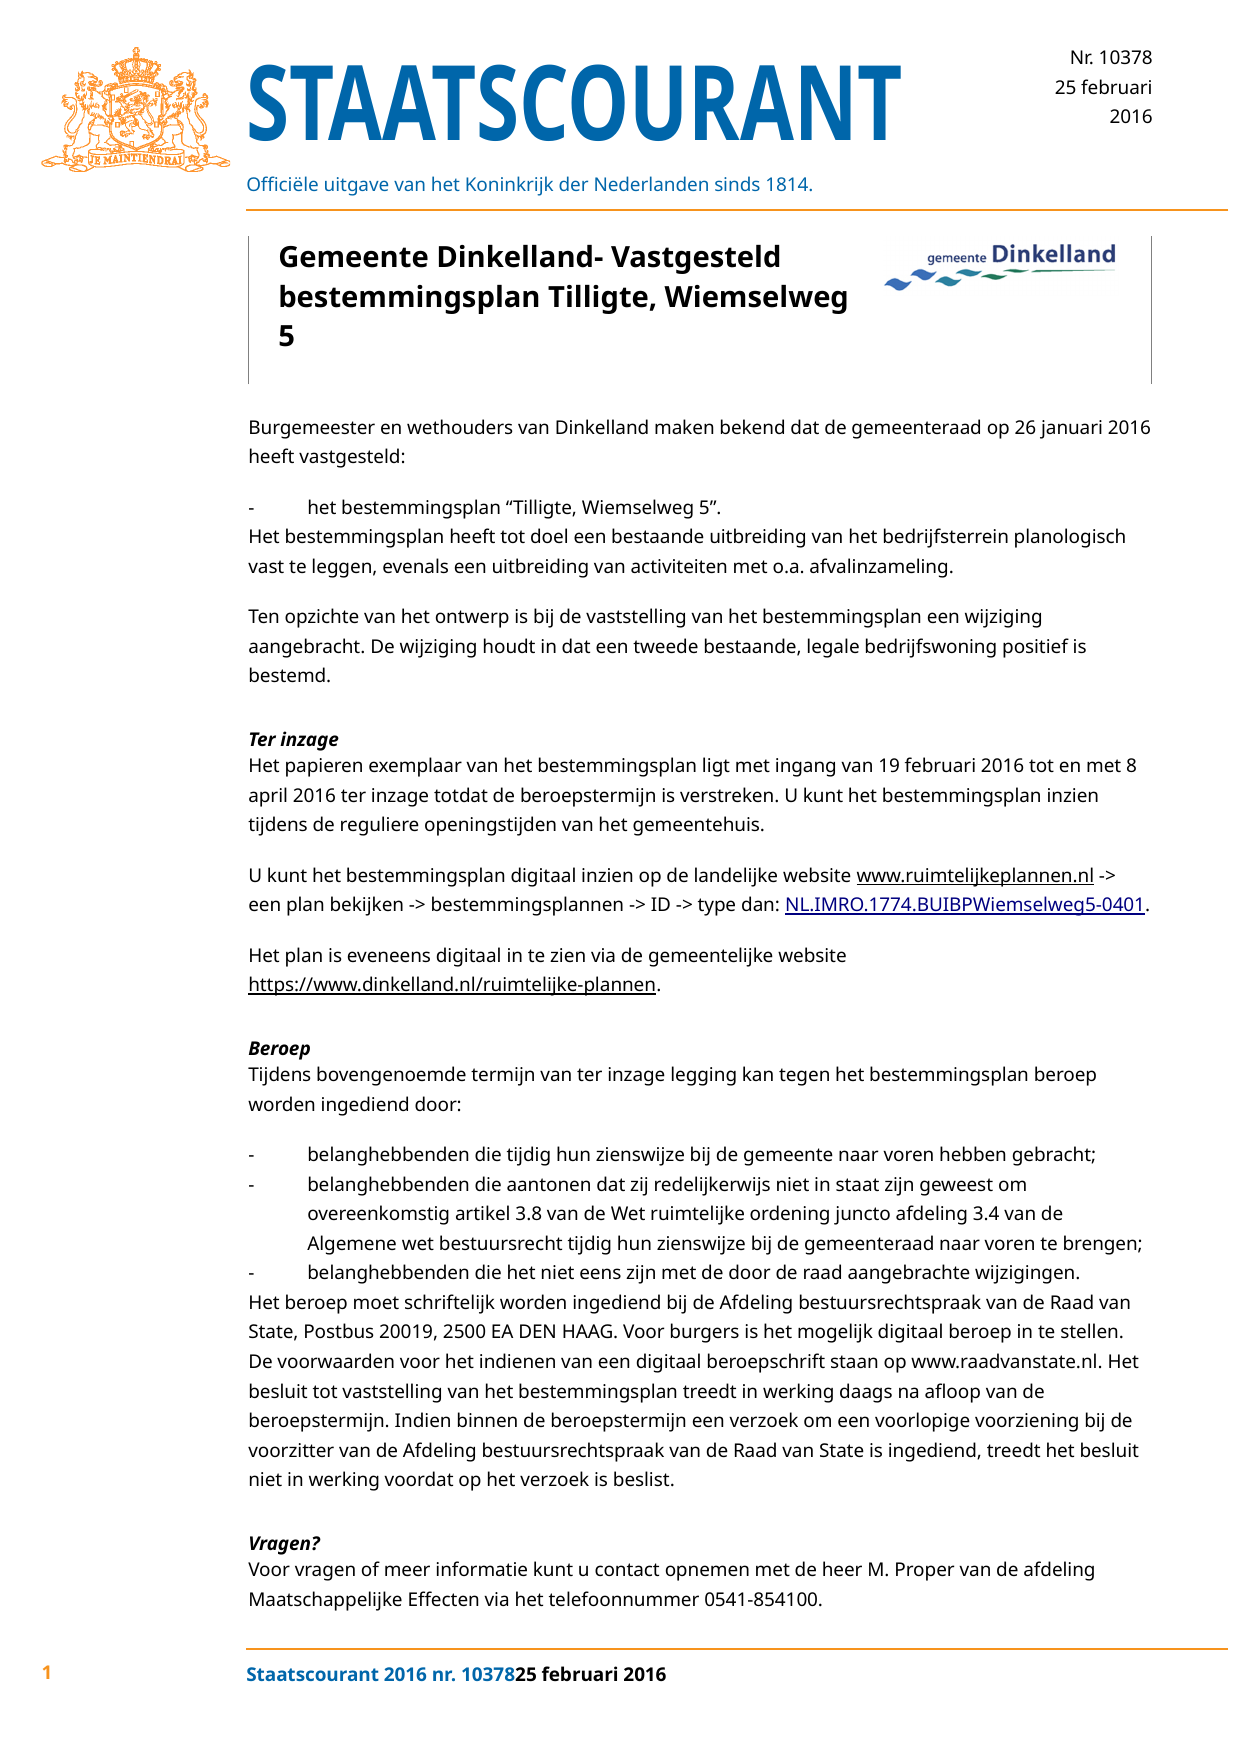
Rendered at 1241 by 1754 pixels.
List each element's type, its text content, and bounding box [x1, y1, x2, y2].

text Ten opzichte van het ontwerp is bij de vaststelling van het bestemmingsplan een wijziging aangebracht. De wijziging houdt in dat een tweede bestaande, legale bedrijfswoning positief is bestemd. [248, 603, 1152, 688]
text Het papieren exemplaar van het bestemmingsplan ligt met ingang van 19 februari 2016 tot en met 8 april 2016 ter inzage totdat de beroepstermijn is verstreken. U kunt het bestemmingsplan inzien tijdens de reguliere openingstijden van het gemeentehuis. [248, 752, 1152, 837]
list belanghebbenden die tijdig hun zienswijze bij de gemeente naar voren hebben gebracht; [248, 1141, 1152, 1167]
picture [41, 47, 231, 172]
table_header Gemeente Dinkelland- Vastgesteld bestemmingsplan Tilligte, Wiemselweg 5 [249, 236, 850, 384]
text U kunt het bestemmingsplan digitaal inzien op de landelijke website www.ruimtelijkeplannen.nl -> een plan bekijken -> bestemmingsplannen -> ID -> type dan: NL.IMRO.1774.BUIBPWiemselweg5-0401. [248, 862, 1152, 917]
list belanghebbenden die het niet eens zijn met de door de raad aangebrachte wijzigingen. [248, 1259, 1152, 1285]
list belanghebbenden die aantonen dat zij redelijkerwijs niet in staat zijn geweest om overeenkomstig artikel 3.8 van de Wet ruimtelijke ordening juncto afdeling 3.4 van de Algemene wet bestuursrecht tijdig hun zienswijze bij de gemeenteraad naar voren te brengen; [248, 1171, 1152, 1256]
text Vragen? [248, 1531, 1152, 1556]
picture [882, 236, 1119, 296]
text Ter inzage [248, 727, 1152, 752]
table_header [850, 236, 1151, 384]
text Beroep [248, 1036, 1152, 1061]
text Tijdens bovengenoemde termijn van ter inzage legging kan tegen het bestemmingsplan beroep worden ingediend door: [248, 1061, 1152, 1117]
text Voor vragen of meer informatie kunt u contact opnemen met de heer M. Proper van de afdeling Maatschappelijke Effecten via het telefoonnummer 0541-854100. [248, 1556, 1152, 1612]
text Het plan is eveneens digitaal in te zien via de gemeentelijke website https://www.dinkelland.nl/ruimtelijke-plannen. [248, 942, 1152, 997]
text Burgemeester en wethouders van Dinkelland maken bekend dat de gemeenteraad op 26 januari 2016 heeft vastgesteld: [248, 414, 1152, 469]
list het bestemmingsplan “Tilligte, Wiemselweg 5”. [248, 494, 1152, 520]
text Het bestemmingsplan heeft tot doel een bestaande uitbreiding van het bedrijfsterrein planologisch vast te leggen, evenals een uitbreiding van activiteiten met o.a. afvalinzameling. [248, 523, 1152, 579]
text Het beroep moet schriftelijk worden ingediend bij de Afdeling bestuursrechtspraak van de Raad van State, Postbus 20019, 2500 EA DEN HAAG. Voor burgers is het mogelijk digitaal beroep in te stellen. De voorwaarden voor het indienen van een digitaal beroepschrift staan op www.raadvanstate.nl. Het besluit tot vaststelling van het bestemmingsplan treedt in werking daags na afloop van de beroepstermijn. Indien binnen de beroepstermijn een verzoek om een voorlopige voorziening bij de voorzitter van de Afdeling bestuursrechtspraak van de Raad van State is ingediend, treedt het besluit niet in werking voordat op het verzoek is beslist. [248, 1289, 1152, 1492]
